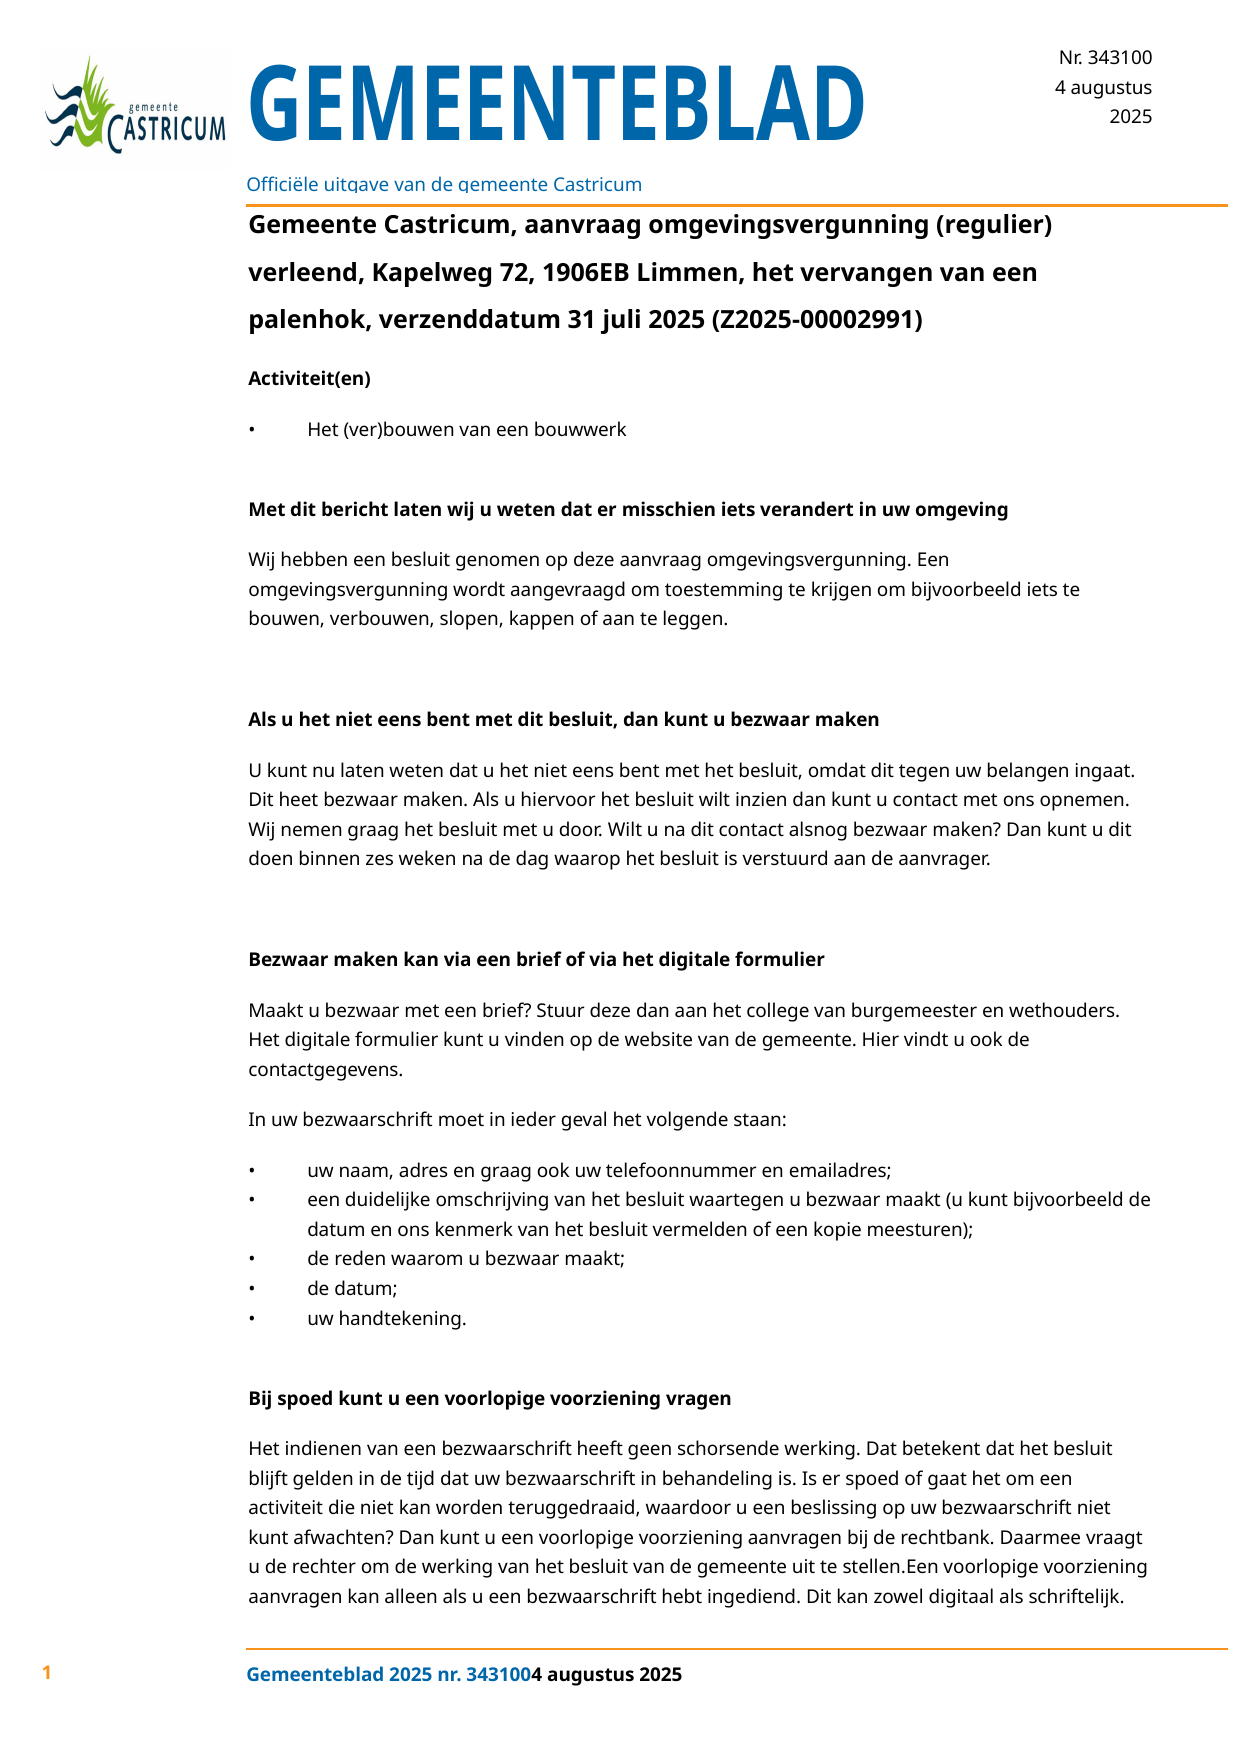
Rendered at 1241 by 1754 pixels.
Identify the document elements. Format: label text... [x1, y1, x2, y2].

picture [41, 47, 231, 172]
text Als u het niet eens bent met dit besluit, dan kunt u bezwaar maken [248, 706, 1152, 732]
text Maakt u bezwaar met een brief? Stuur deze dan aan het college van burgemeester en wethouders. Het digitale formulier kunt u vinden op de website van de gemeente. Hier vindt u ook de contactgegevens. [248, 997, 1152, 1082]
text Wij hebben een besluit genomen op deze aanvraag omgevingsvergunning. Een omgevingsvergunning wordt aangevraagd om toestemming te krijgen om bijvoorbeeld iets te bouwen, verbouwen, slopen, kappen of aan te leggen. [248, 546, 1152, 631]
text Gemeente Castricum, aanvraag omgevingsvergunning (regulier) verleend, Kapelweg 72, 1906EB Limmen, het vervangen van een palenhok, verzenddatum 31 juli 2025 (Z2025-00002991) [248, 207, 1152, 336]
list uw naam, adres en graag ook uw telefoonnummer en emailadres; [248, 1157, 1152, 1182]
text Het indienen van een bezwaarschrift heeft geen schorsende werking. Dat betekent dat het besluit blijft gelden in de tijd dat uw bezwaarschrift in behandeling is. Is er spoed of gaat het om een activiteit die niet kan worden teruggedraaid, waardoor u een beslissing op uw bezwaarschrift niet kunt afwachten? Dan kunt u een voorlopige voorziening aanvragen bij de rechtbank. Daarmee vraagt u de rechter om de werking van het besluit van de gemeente uit te stellen.Een voorlopige voorziening aanvragen kan alleen als u een bezwaarschrift hebt ingediend. Dit kan zowel digitaal als schriftelijk. [248, 1435, 1152, 1609]
list de reden waarom u bezwaar maakt; [248, 1246, 1152, 1271]
text Bezwaar maken kan via een brief of via het digitale formulier [248, 946, 1152, 972]
text In uw bezwaarschrift moet in ieder geval het volgende staan: [248, 1106, 1152, 1132]
text U kunt nu laten weten dat u het niet eens bent met het besluit, omdat dit tegen uw belangen ingaat. Dit heet bezwaar maken. Als u hiervoor het besluit wilt inzien dan kunt u contact met ons opnemen. Wij nemen graag het besluit met u door. Wilt u na dit contact alsnog bezwaar maken? Dan kunt u dit doen binnen zes weken na de dag waarop het besluit is verstuurd aan de aanvrager. [248, 757, 1152, 871]
text Bij spoed kunt u een voorlopige voorziening vragen [248, 1385, 1152, 1410]
text Met dit bericht laten wij u weten dat er misschien iets verandert in uw omgeving [248, 496, 1152, 522]
list uw handtekening. [248, 1305, 1152, 1330]
list de datum; [248, 1275, 1152, 1301]
text Activiteit(en) [248, 366, 1152, 391]
list een duidelijke omschrijving van het besluit waartegen u bezwaar maakt (u kunt bijvoorbeeld de datum en ons kenmerk van het besluit vermelden of een kopie meesturen); [248, 1186, 1152, 1242]
list Het (ver)bouwen van een bouwwerk [248, 416, 1152, 442]
